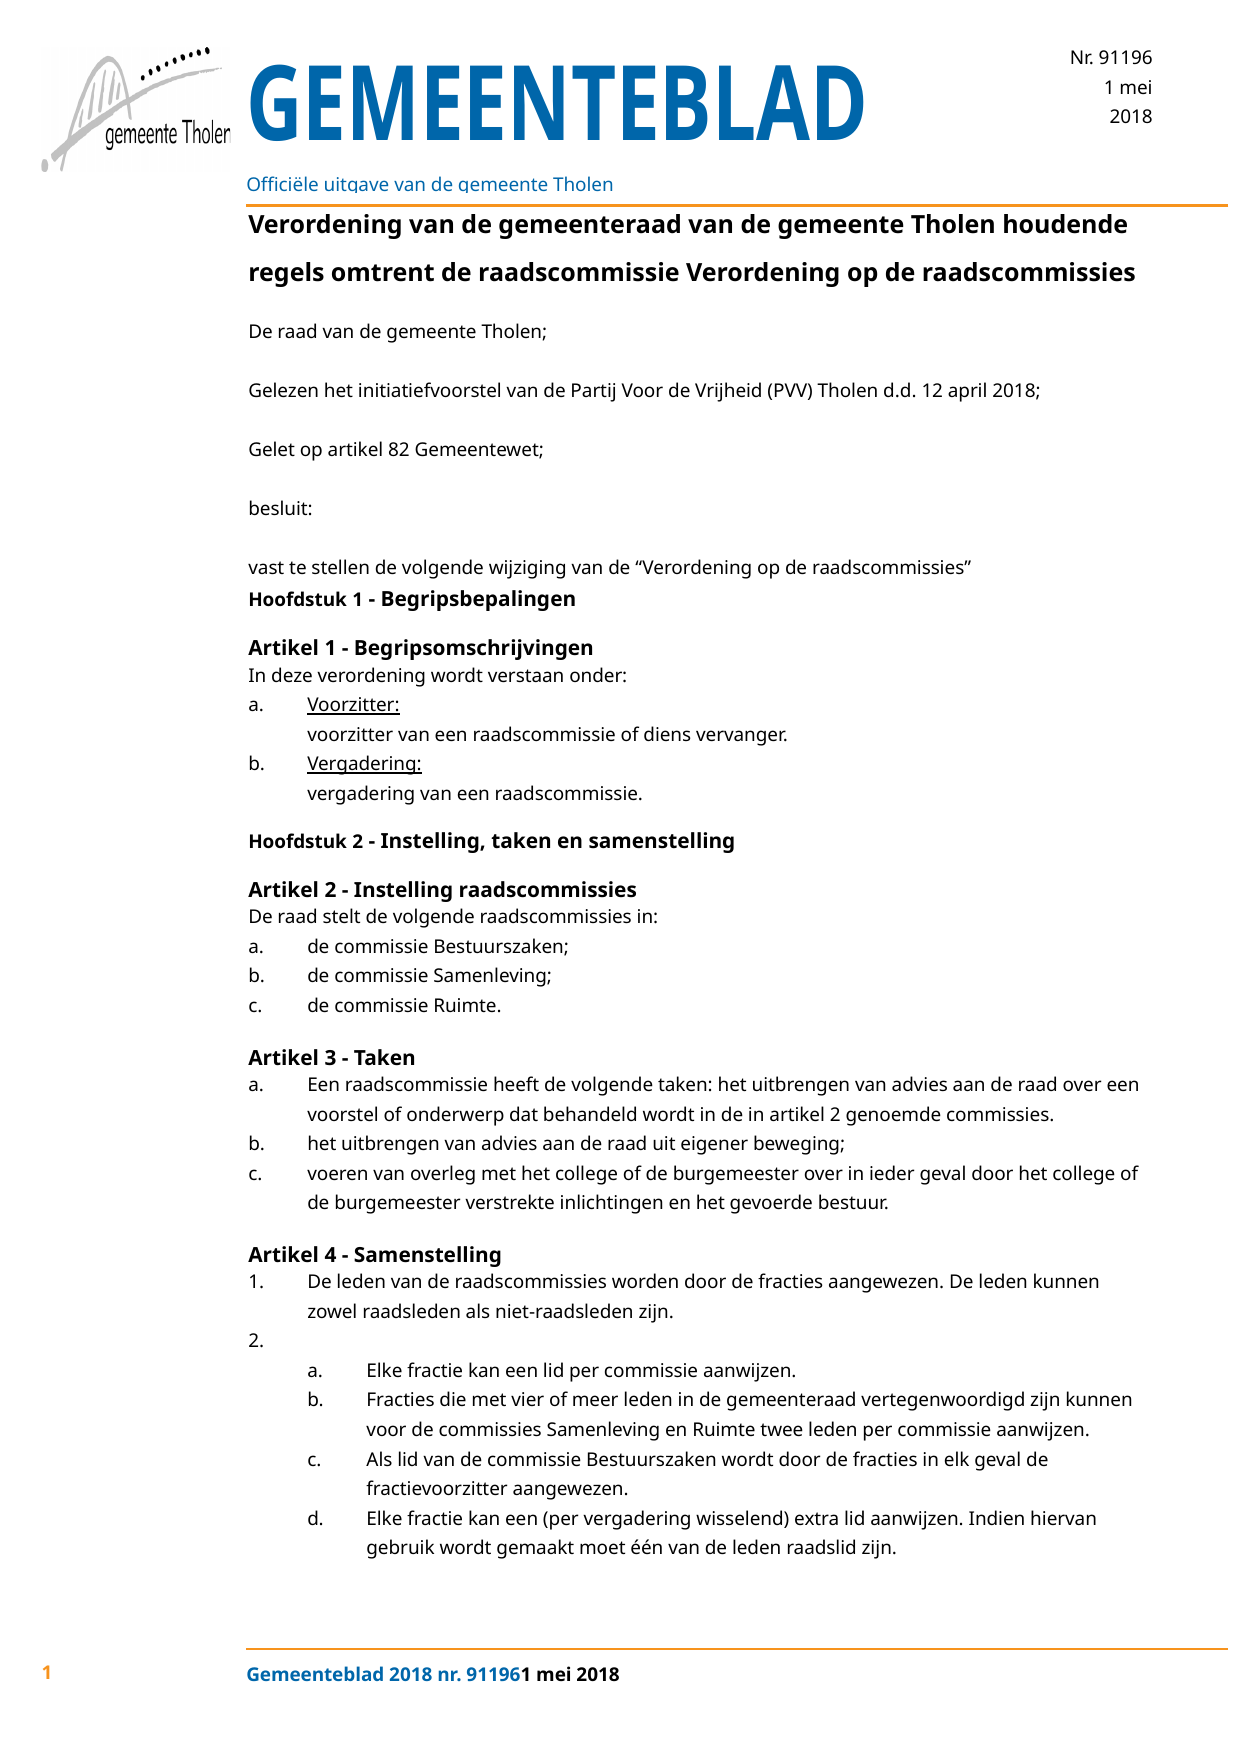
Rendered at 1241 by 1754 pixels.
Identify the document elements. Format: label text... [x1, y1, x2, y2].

text In deze verordening wordt verstaan onder: [248, 662, 1152, 688]
picture [41, 47, 231, 172]
text Artikel 2 - Instelling raadscommissies [248, 875, 1152, 903]
list Als lid van de commissie Bestuurszaken wordt door de fracties in elk geval de fractievoorzitter aangewezen. [307, 1446, 1152, 1501]
list Elke fractie kan een (per vergadering wisselend) extra lid aanwijzen. Indien hiervan gebruik wordt gemaakt moet één van de leden raadslid zijn. [307, 1505, 1152, 1560]
text Hoofdstuk 1 - Begripsbepalingen [248, 584, 1152, 613]
text Hoofdstuk 2 - Instelling, taken en samenstelling [248, 826, 1152, 854]
list Fracties die met vier of meer leden in de gemeenteraad vertegenwoordigd zijn kunnen voor de commissies Samenleving en Ruimte twee leden per commissie aanwijzen. [307, 1387, 1152, 1442]
list de commissie Samenleving; [248, 963, 1152, 988]
list de commissie Ruimte. [248, 992, 1152, 1018]
list Voorzitter: [248, 691, 1152, 717]
list voeren van overleg met het college of de burgemeester over in ieder geval door het college of de burgemeester verstrekte inlichtingen en het gevoerde bestuur. [248, 1160, 1152, 1215]
text De raad van de gemeente Tholen; [248, 318, 1152, 344]
list het uitbrengen van advies aan de raad uit eigener beweging; [248, 1130, 1152, 1156]
text Gelezen het initiatiefvoorstel van de Partij Voor de Vrijheid (PVV) Tholen d.d. 12 april 2018; [248, 377, 1152, 403]
text besluit: [248, 495, 1152, 521]
list de commissie Bestuurszaken; [248, 933, 1152, 959]
list voorzitter van een raadscommissie of diens vervanger. [248, 721, 1152, 747]
list Een raadscommissie heeft de volgende taken: het uitbrengen van advies aan de raad over een voorstel of onderwerp dat behandeld wordt in de in artikel 2 genoemde commissies. [248, 1071, 1152, 1126]
list Vergadering: [248, 751, 1152, 776]
text Gelet op artikel 82 Gemeentewet; [248, 436, 1152, 462]
text Verordening van de gemeenteraad van de gemeente Tholen houdende regels omtrent de raadscommissie Verordening op de raadscommissies [248, 207, 1152, 288]
text De raad stelt de volgende raadscommissies in: [248, 903, 1152, 929]
list vergadering van een raadscommissie. [248, 780, 1152, 806]
text vast te stellen de volgende wijziging van de “Verordening op de raadscommissies” [248, 554, 1152, 580]
text Artikel 4 - Samenstelling [248, 1240, 1152, 1268]
text Artikel 3 - Taken [248, 1043, 1152, 1071]
list Elke fractie kan een lid per commissie aanwijzen. [307, 1357, 1152, 1383]
text Artikel 1 - Begripsomschrijvingen [248, 633, 1152, 662]
list De leden van de raadscommissies worden door de fracties aangewezen. De leden kunnen zowel raadsleden als niet-raadsleden zijn. [248, 1268, 1152, 1324]
